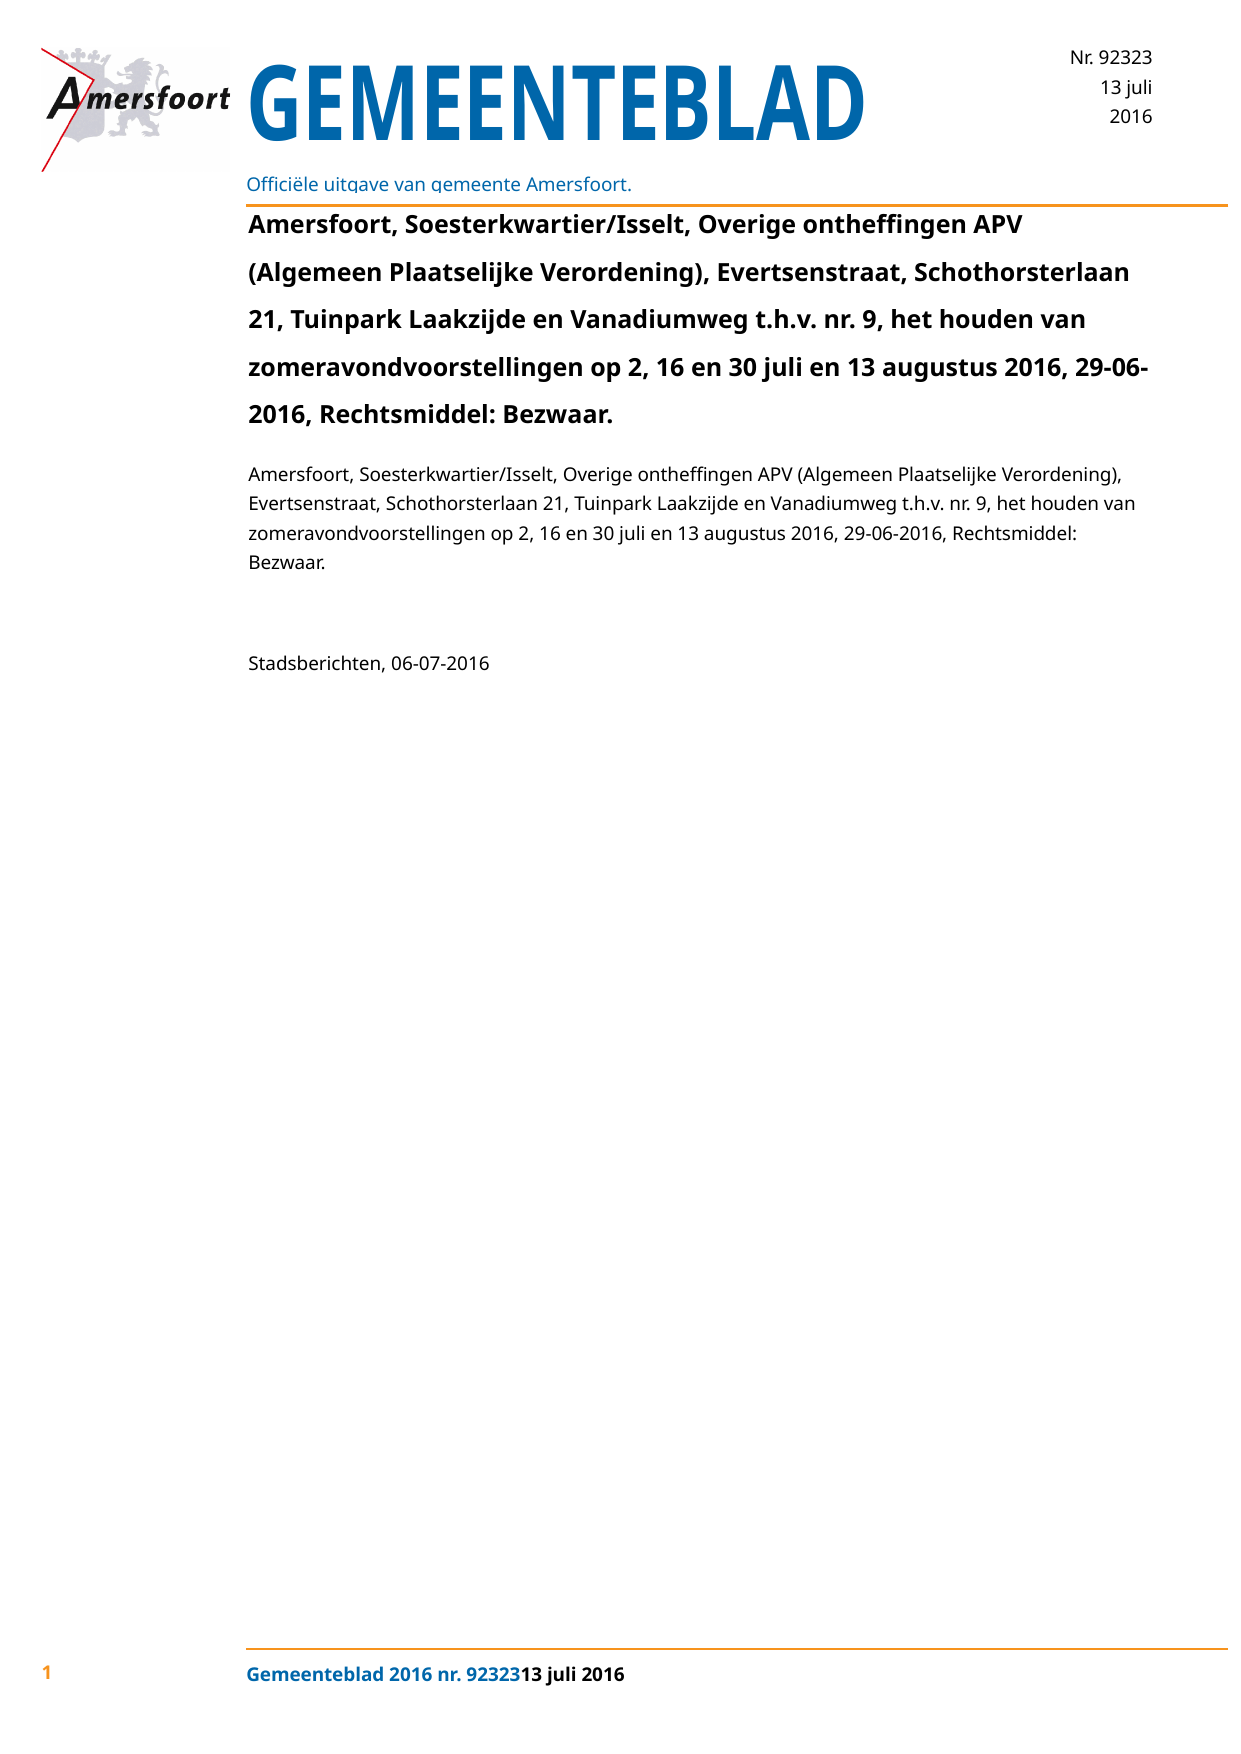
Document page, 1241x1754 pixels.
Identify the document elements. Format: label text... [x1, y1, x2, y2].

text Amersfoort, Soesterkwartier/Isselt, Overige ontheffingen APV (Algemeen Plaatselijke Verordening), Evertsenstraat, Schothorsterlaan 21, Tuinpark Laakzijde en Vanadiumweg t.h.v. nr. 9, het houden van zomeravondvoorstellingen op 2, 16 en 30 juli en 13 augustus 2016, 29-06-2016, Rechtsmiddel: Bezwaar. [248, 461, 1152, 575]
text Stadsberichten, 06-07-2016 [248, 650, 1152, 676]
text Amersfoort, Soesterkwartier/Isselt, Overige ontheffingen APV (Algemeen Plaatselijke Verordening), Evertsenstraat, Schothorsterlaan 21, Tuinpark Laakzijde en Vanadiumweg t.h.v. nr. 9, het houden van zomeravondvoorstellingen op 2, 16 en 30 juli en 13 augustus 2016, 29-06-2016, Rechtsmiddel: Bezwaar. [248, 207, 1152, 431]
picture [41, 47, 231, 172]
